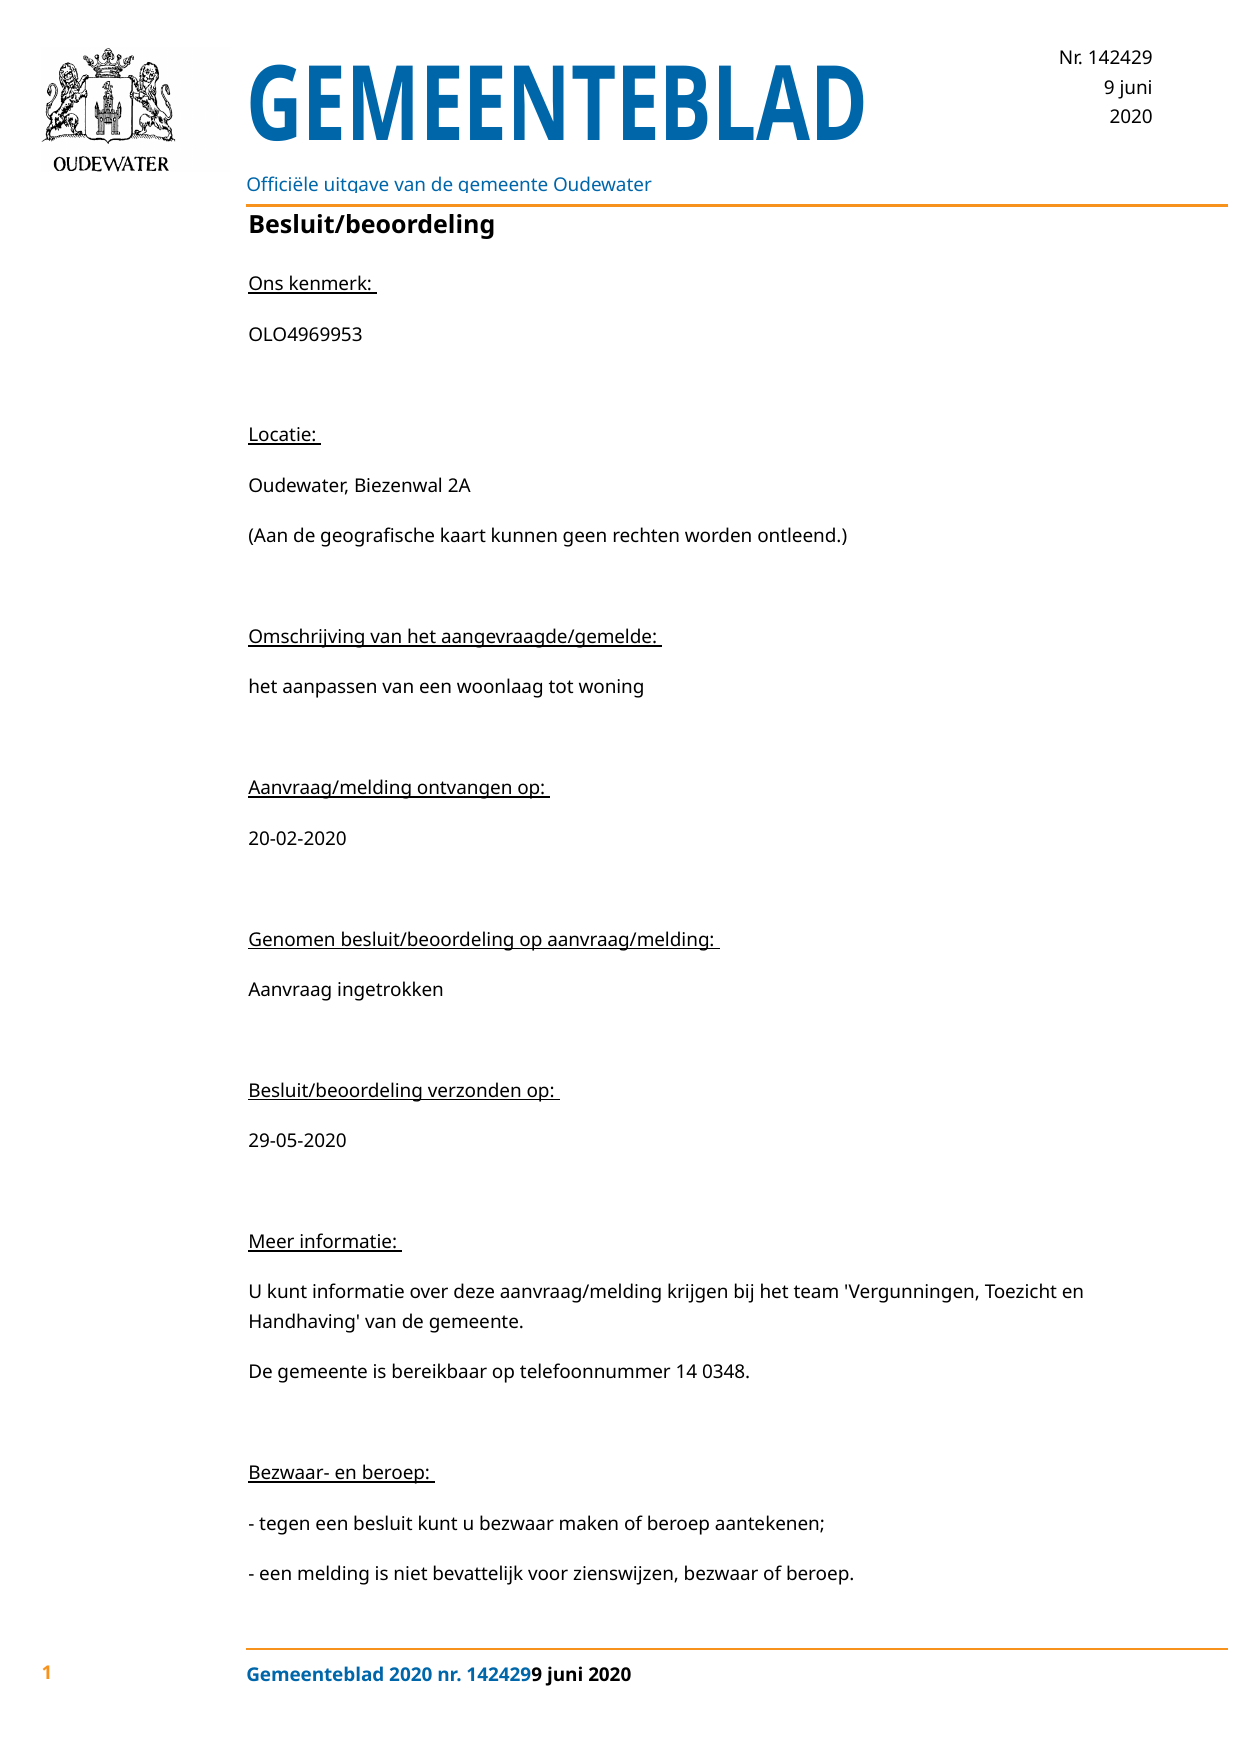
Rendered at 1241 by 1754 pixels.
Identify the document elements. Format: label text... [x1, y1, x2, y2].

text Oudewater, Biezenwal 2A [248, 472, 1152, 498]
text - een melding is niet bevattelijk voor zienswijzen, bezwaar of beroep. [248, 1560, 1152, 1586]
text Besluit/beoordeling [248, 207, 1152, 241]
text U kunt informatie over deze aanvraag/melding krijgen bij het team 'Vergunningen, Toezicht en Handhaving' van de gemeente. [248, 1279, 1152, 1334]
text De gemeente is bereikbaar op telefoonnummer 14 0348. [248, 1359, 1152, 1384]
text Besluit/beoordeling verzonden op: [248, 1077, 1152, 1103]
text Meer informatie: [248, 1228, 1152, 1254]
text (Aan de geografische kaart kunnen geen rechten worden ontleend.) [248, 522, 1152, 548]
text Ons kenmerk: [248, 270, 1152, 296]
text 20-02-2020 [248, 825, 1152, 851]
text Locatie: [248, 422, 1152, 447]
text OLO4969953 [248, 321, 1152, 346]
text het aanpassen van een woonlaag tot woning [248, 674, 1152, 699]
text Omschrijving van het aangevraagde/gemelde: [248, 623, 1152, 649]
text - tegen een besluit kunt u bezwaar maken of beroep aantekenen; [248, 1510, 1152, 1536]
text Aanvraag ingetrokken [248, 976, 1152, 1002]
text 29-05-2020 [248, 1127, 1152, 1153]
text Aanvraag/melding ontvangen op: [248, 774, 1152, 800]
text Bezwaar- en beroep: [248, 1459, 1152, 1485]
text Genomen besluit/beoordeling op aanvraag/melding: [248, 926, 1152, 951]
picture [41, 47, 231, 172]
